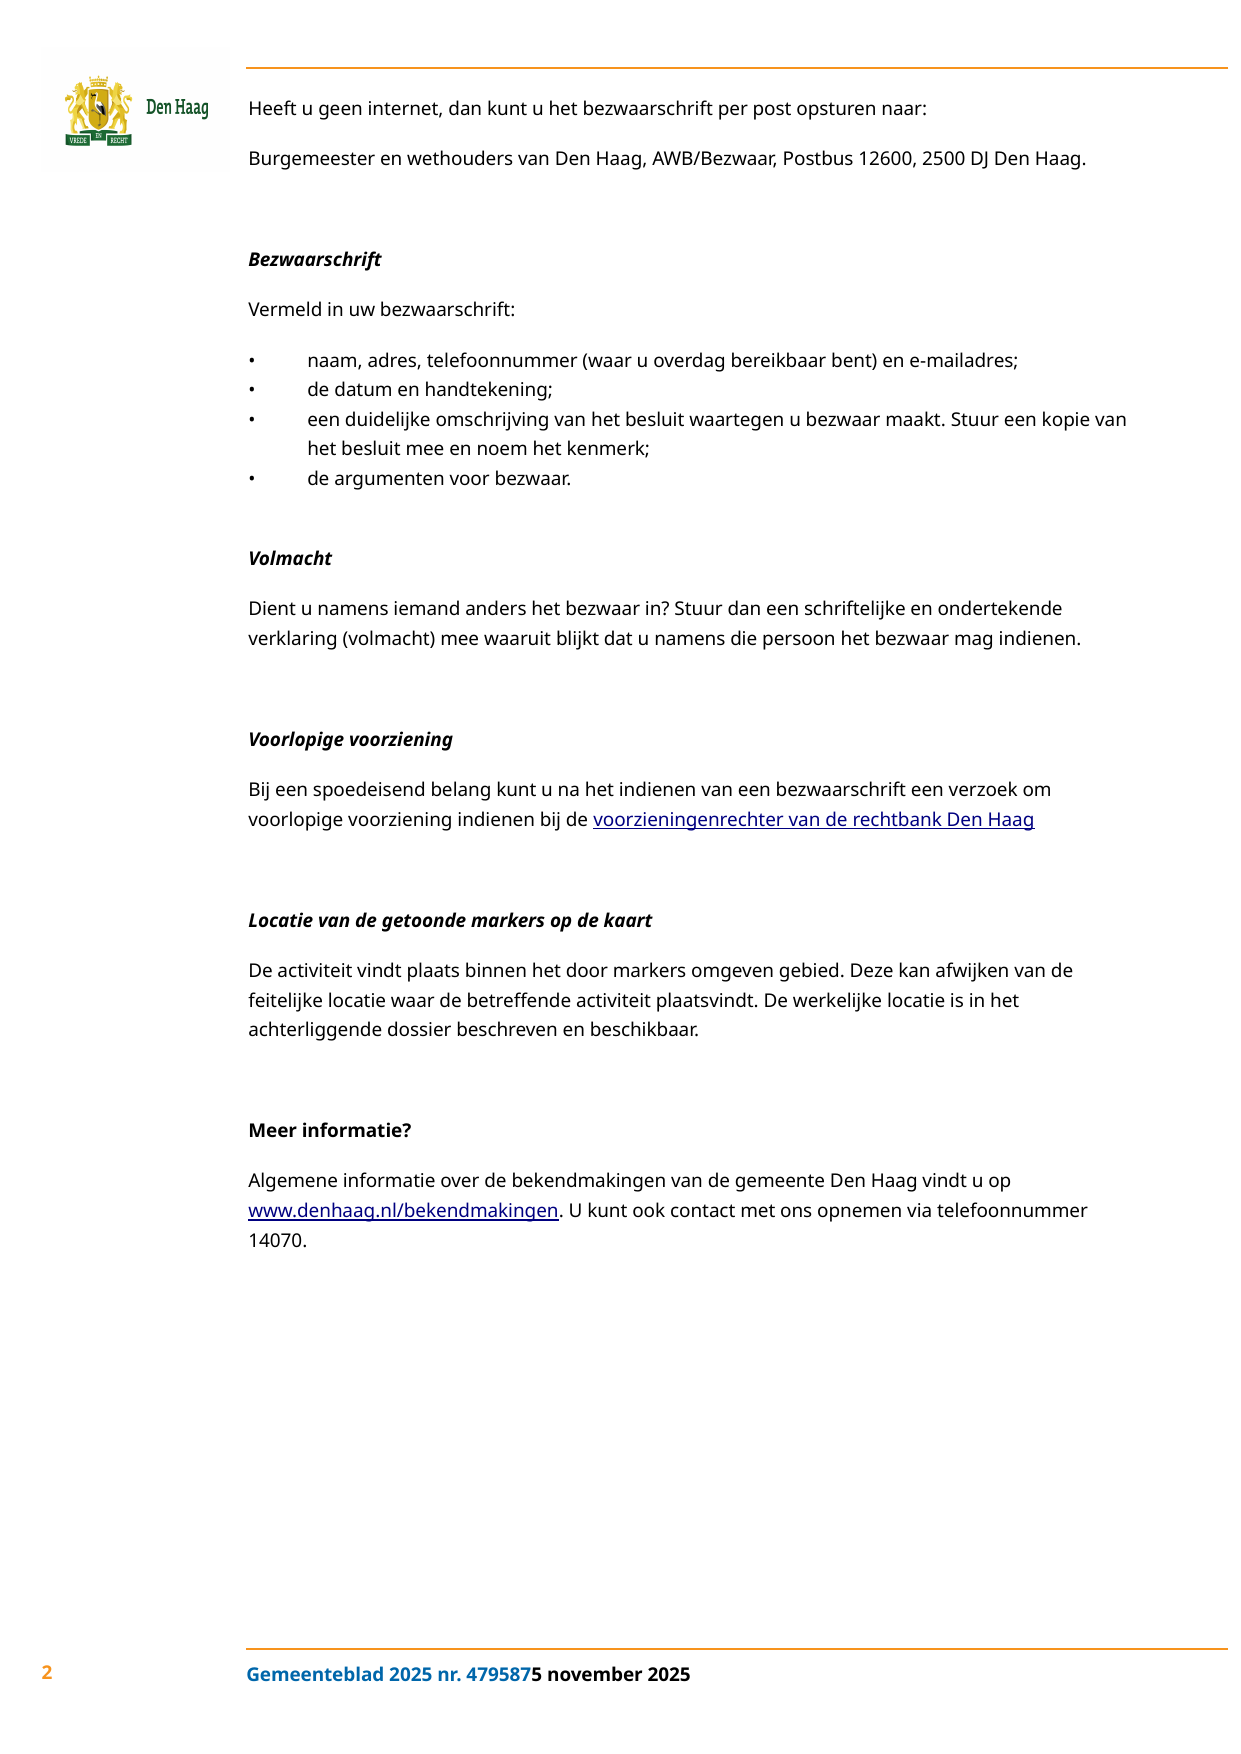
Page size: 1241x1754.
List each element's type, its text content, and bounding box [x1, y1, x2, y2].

text Heeft u geen internet, dan kunt u het bezwaarschrift per post opsturen naar: [248, 95, 1152, 121]
text Bij een spoedeisend belang kunt u na het indienen van een bezwaarschrift een verzoek om voorlopige voorziening indienen bij de voorzieningenrechter van de rechtbank Den Haag [248, 776, 1152, 832]
text Vermeld in uw bezwaarschrift: [248, 296, 1152, 322]
text Volmacht [248, 545, 1152, 571]
text Bezwaarschrift [248, 246, 1152, 272]
list de argumenten voor bezwaar. [248, 465, 1152, 491]
picture [41, 47, 231, 172]
list naam, adres, telefoonnummer (waar u overdag bereikbaar bent) en e-mailadres; [248, 347, 1152, 373]
text Meer informatie? [248, 1117, 1152, 1143]
list de datum en handtekening; [248, 376, 1152, 402]
text Locatie van de getoonde markers op de kaart [248, 907, 1152, 933]
text Dient u namens iemand anders het bezwaar in? Stuur dan een schriftelijke en ondertekende verklaring (volmacht) mee waaruit blijkt dat u namens die persoon het bezwaar mag indienen. [248, 596, 1152, 651]
text Voorlopige voorziening [248, 726, 1152, 752]
text De activiteit vindt plaats binnen het door markers omgeven gebied. Deze kan afwijken van de feitelijke locatie waar de betreffende activiteit plaatsvindt. De werkelijke locatie is in het achterliggende dossier beschreven en beschikbaar. [248, 957, 1152, 1042]
list een duidelijke omschrijving van het besluit waartegen u bezwaar maakt. Stuur een kopie van het besluit mee en noem het kenmerk; [248, 406, 1152, 461]
text Algemene informatie over de bekendmakingen van de gemeente Den Haag vindt u op www.denhaag.nl/bekendmakingen. U kunt ook contact met ons opnemen via telefoonnummer 14070. [248, 1168, 1152, 1253]
text Burgemeester en wethouders van Den Haag, AWB/Bezwaar, Postbus 12600, 2500 DJ Den Haag. [248, 145, 1152, 171]
